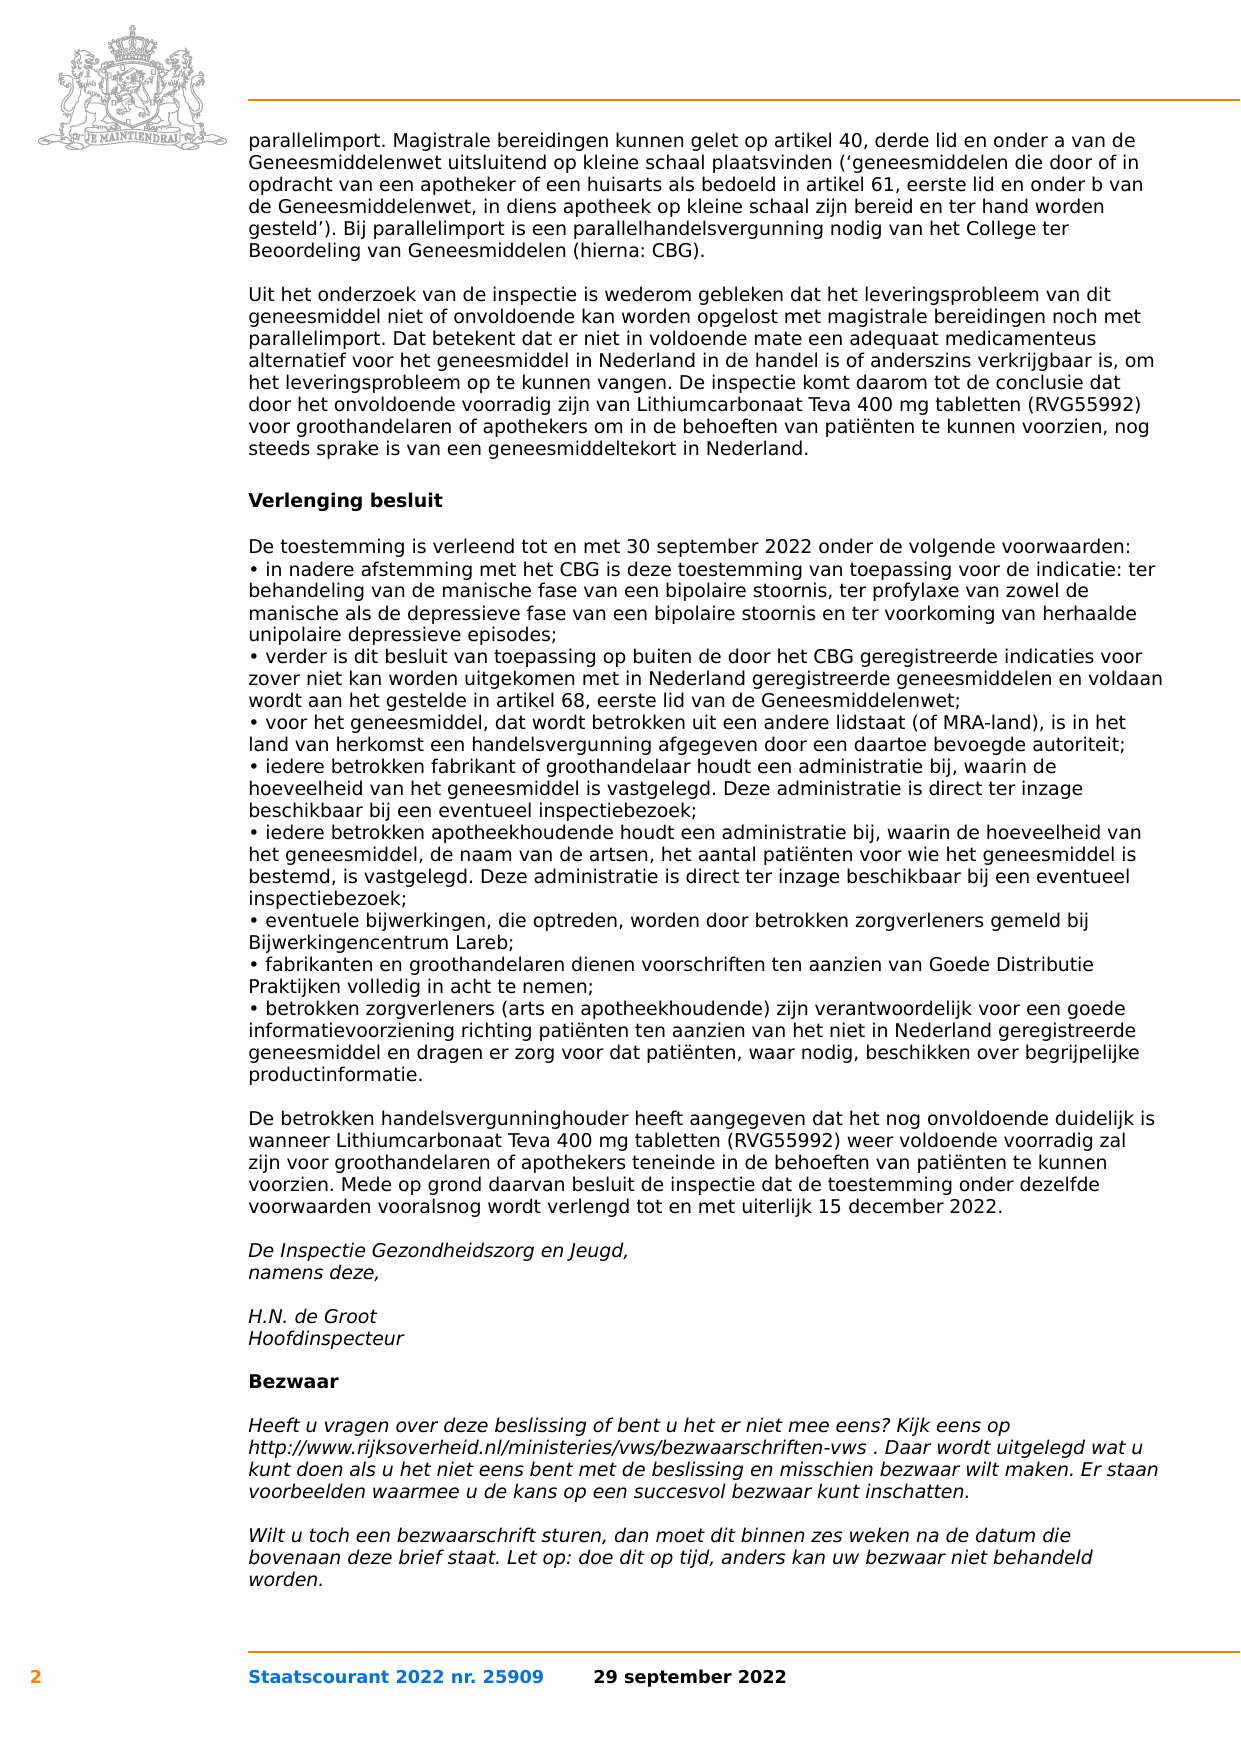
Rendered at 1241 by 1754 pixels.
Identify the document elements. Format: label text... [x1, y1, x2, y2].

text • iedere betrokken apotheekhoudende houdt een administratie bij, waarin de hoeveelheid van het geneesmiddel, de naam van de artsen, het aantal patiënten voor wie het geneesmiddel is bestemd, is vastgelegd. Deze administratie is direct ter inzage beschikbaar bij een eventueel inspectiebezoek; [248, 822, 1163, 910]
text • voor het geneesmiddel, dat wordt betrokken uit een andere lidstaat (of MRA-land), is in het land van herkomst een handelsvergunning afgegeven door een daartoe bevoegde autoriteit; [248, 712, 1163, 756]
picture [38, 25, 227, 150]
text • in nadere afstemming met het CBG is deze toestemming van toepassing voor de indicatie: ter behandeling van de manische fase van een bipolaire stoornis, ter profylaxe van zowel de manische als de depressieve fase van een bipolaire stoornis en ter voorkoming van herhaalde unipolaire depressieve episodes; [248, 558, 1163, 646]
text • eventuele bijwerkingen, die optreden, worden door betrokken zorgverleners gemeld bij Bijwerkingencentrum Lareb; [248, 910, 1163, 954]
text Heeft u vragen over deze beslissing of bent u het er niet mee eens? Kijk eens op http://www.rijksoverheid.nl/ministeries/vws/bezwaarschriften-vws . Daar wordt uitgelegd wat u kunt doen als u het niet eens bent met de beslissing en misschien bezwaar wilt maken. Er staan voorbeelden waarmee u de kans op een succesvol bezwaar kunt inschatten. [248, 1415, 1163, 1503]
text Uit het onderzoek van de inspectie is wederom gebleken dat het leveringsprobleem van dit geneesmiddel niet of onvoldoende kan worden opgelost met magistrale bereidingen noch met parallelimport. Dat betekent dat er niet in voldoende mate een adequaat medicamenteus alternatief voor het geneesmiddel in Nederland in de handel is of anderszins verkrijgbaar is, om het leveringsprobleem op te kunnen vangen. De inspectie komt daarom tot de conclusie dat door het onvoldoende voorradig zijn van Lithiumcarbonaat Teva 400 mg tabletten (RVG55992) voor groothandelaren of apothekers om in de behoeften van patiënten te kunnen voorzien, nog steeds sprake is van een geneesmiddeltekort in Nederland. [248, 284, 1163, 459]
text Bezwaar [248, 1371, 1163, 1393]
text De betrokken handelsvergunninghouder heeft aangegeven dat het nog onvoldoende duidelijk is wanneer Lithiumcarbonaat Teva 400 mg tabletten (RVG55992) weer voldoende voorradig zal zijn voor groothandelaren of apothekers teneinde in de behoeften van patiënten te kunnen voorzien. Mede op grond daarvan besluit de inspectie dat de toestemming onder dezelfde voorwaarden vooralsnog wordt verlengd tot en met uiterlijk 15 december 2022. [248, 1108, 1163, 1218]
text • iedere betrokken fabrikant of groothandelaar houdt een administratie bij, waarin de hoeveelheid van het geneesmiddel is vastgelegd. Deze administratie is direct ter inzage beschikbaar bij een eventueel inspectiebezoek; [248, 756, 1163, 822]
text • betrokken zorgverleners (arts en apotheekhoudende) zijn verantwoordelijk voor een goede informatievoorziening richting patiënten ten aanzien van het niet in Nederland geregistreerde geneesmiddel en dragen er zorg voor dat patiënten, waar nodig, beschikken over begrijpelijke productinformatie. [248, 998, 1163, 1086]
text • verder is dit besluit van toepassing op buiten de door het CBG geregistreerde indicaties voor zover niet kan worden uitgekomen met in Nederland geregistreerde geneesmiddelen en voldaan wordt aan het gestelde in artikel 68, eerste lid van de Geneesmiddelenwet; [248, 646, 1163, 712]
text parallelimport. Magistrale bereidingen kunnen gelet op artikel 40, derde lid en onder a van de Geneesmiddelenwet uitsluitend op kleine schaal plaatsvinden (‘geneesmiddelen die door of in opdracht van een apotheker of een huisarts als bedoeld in artikel 61, eerste lid en onder b van de Geneesmiddelenwet, in diens apotheek op kleine schaal zijn bereid en ter hand worden gesteld’). Bij parallelimport is een parallelhandelsvergunning nodig van het College ter Beoordeling van Geneesmiddelen (hierna: CBG). [248, 130, 1163, 262]
text De Inspectie Gezondheidszorg en Jeugd, namens deze, H.N. de Groot Hoofdinspecteur [248, 1239, 1163, 1349]
text Wilt u toch een bezwaarschrift sturen, dan moet dit binnen zes weken na de datum die bovenaan deze brief staat. Let op: doe dit op tijd, anders kan uw bezwaar niet behandeld worden. [248, 1525, 1163, 1591]
subtitle Verlenging besluit [248, 489, 1163, 511]
text De toestemming is verleend tot en met 30 september 2022 onder de volgende voorwaarden: [248, 536, 1163, 558]
text • fabrikanten en groothandelaren dienen voorschriften ten aanzien van Goede Distributie Praktijken volledig in acht te nemen; [248, 954, 1163, 998]
